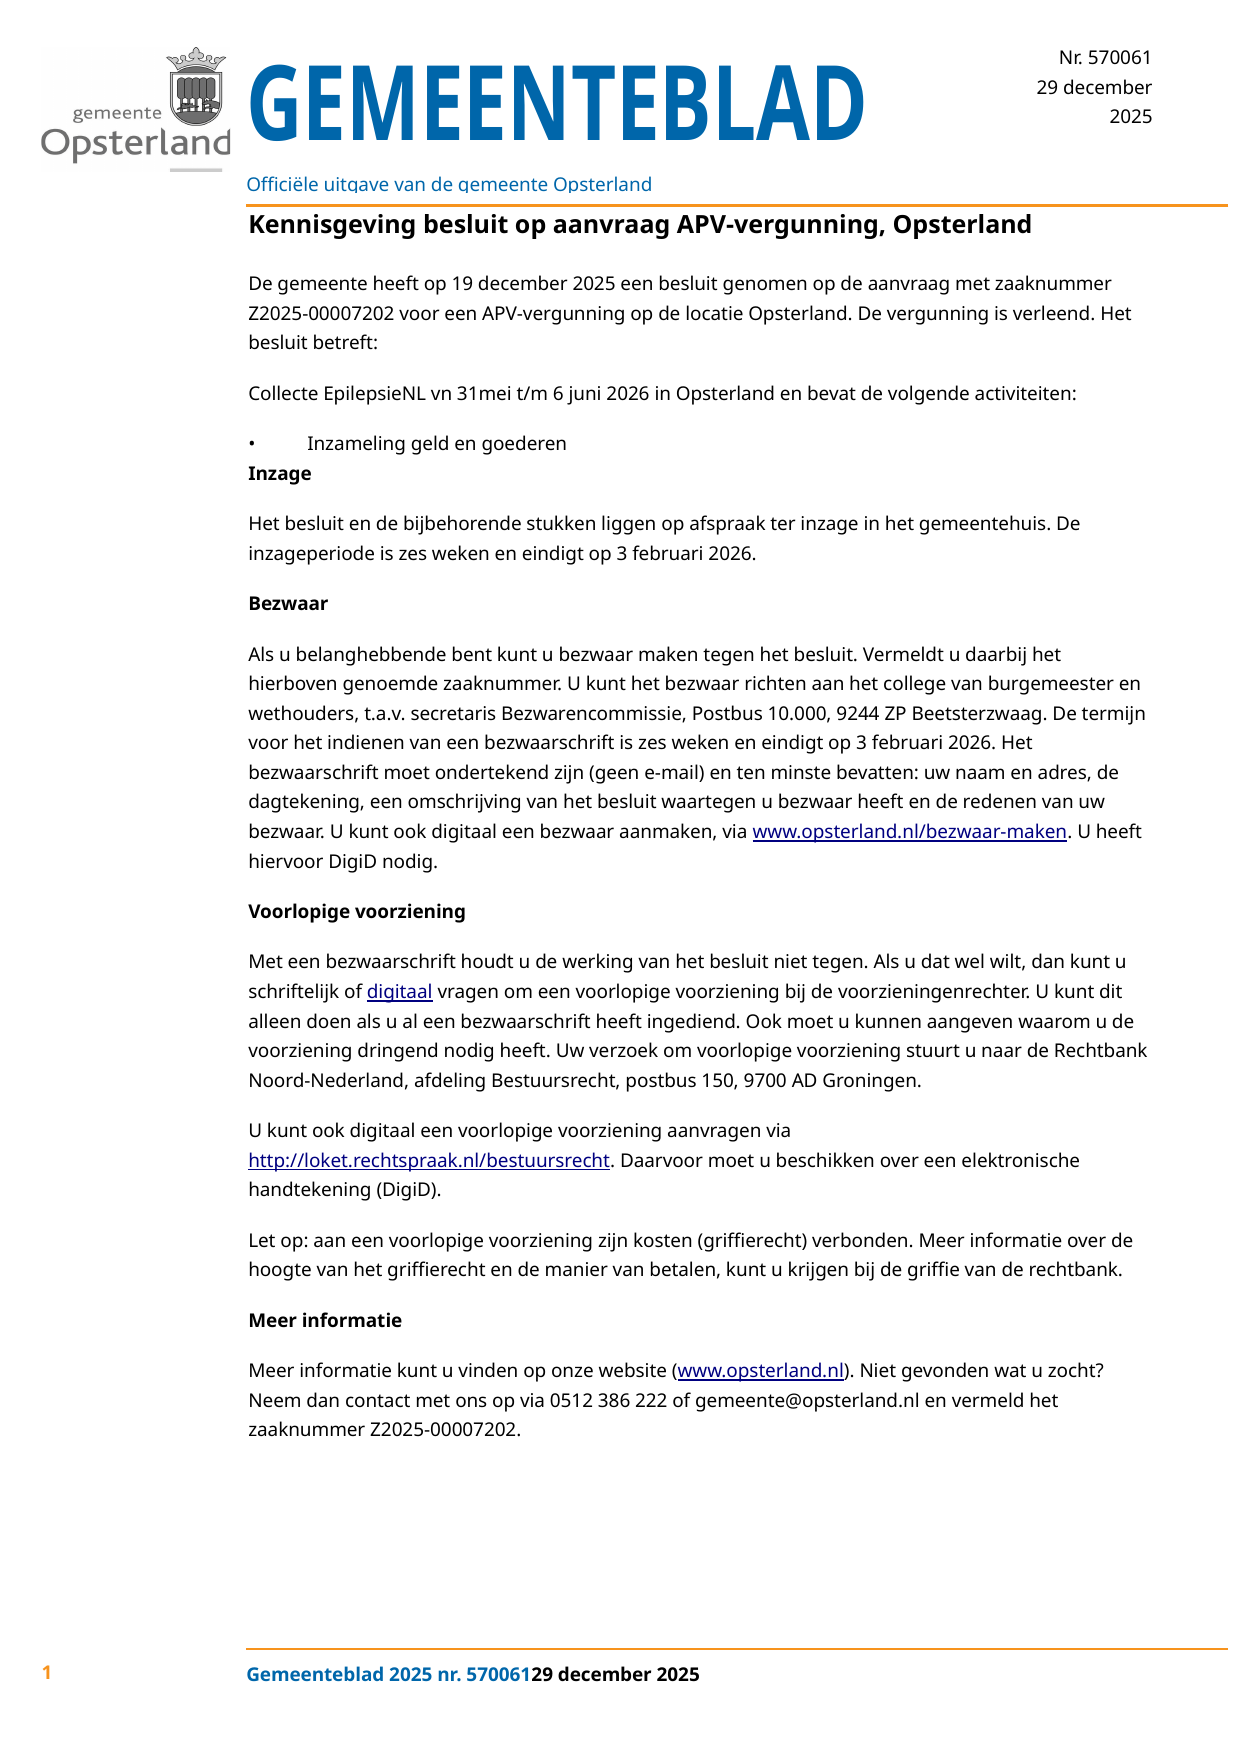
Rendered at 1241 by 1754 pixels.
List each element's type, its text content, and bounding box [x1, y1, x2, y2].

text Bezwaar [248, 590, 1152, 616]
text Let op: aan een voorlopige voorziening zijn kosten (griffierecht) verbonden. Meer informatie over de hoogte van het griffierecht en de manier van betalen, kunt u krijgen bij de griffie van de rechtbank. [248, 1227, 1152, 1282]
text Meer informatie kunt u vinden op onze website (www.opsterland.nl). Niet gevonden wat u zocht? Neem dan contact met ons op via 0512 386 222 of gemeente@opsterland.nl en vermeld het zaaknummer Z2025-00007202. [248, 1357, 1152, 1442]
text Kennisgeving besluit op aanvraag APV-vergunning, Opsterland [248, 207, 1152, 241]
picture [41, 47, 231, 172]
text Als u belanghebbende bent kunt u bezwaar maken tegen het besluit. Vermeldt u daarbij het hierboven genoemde zaaknummer. U kunt het bezwaar richten aan het college van burgemeester en wethouders, t.a.v. secretaris Bezwarencommissie, Postbus 10.000, 9244 ZP Beetsterzwaag. De termijn voor het indienen van een bezwaarschrift is zes weken en eindigt op 3 februari 2026. Het bezwaarschrift moet ondertekend zijn (geen e-mail) en ten minste bevatten: uw naam en adres, de dagtekening, een omschrijving van het besluit waartegen u bezwaar heeft en de redenen van uw bezwaar. U kunt ook digitaal een bezwaar aanmaken, via www.opsterland.nl/bezwaar-maken. U heeft hiervoor DigiD nodig. [248, 641, 1152, 873]
text U kunt ook digitaal een voorlopige voorziening aanvragen via http://loket.rechtspraak.nl/bestuursrecht. Daarvoor moet u beschikken over een elektronische handtekening (DigiD). [248, 1117, 1152, 1202]
text De gemeente heeft op 19 december 2025 een besluit genomen op de aanvraag met zaaknummer Z2025-00007202 voor een APV-vergunning op de locatie Opsterland. De vergunning is verleend. Het besluit betreft: [248, 270, 1152, 355]
text Collecte EpilepsieNL vn 31mei t/m 6 juni 2026 in Opsterland en bevat de volgende activiteiten: [248, 380, 1152, 406]
text Meer informatie [248, 1307, 1152, 1333]
text Met een bezwaarschrift houdt u de werking van het besluit niet tegen. Als u dat wel wilt, dan kunt u schriftelijk of digitaal vragen om een voorlopige voorziening bij de voorzieningenrechter. U kunt dit alleen doen als u al een bezwaarschrift heeft ingediend. Ook moet u kunnen aangeven waarom u de voorziening dringend nodig heeft. Uw verzoek om voorlopige voorziening stuurt u naar de Rechtbank Noord-Nederland, afdeling Bestuursrecht, postbus 150, 9700 AD Groningen. [248, 949, 1152, 1093]
text Inzage [248, 460, 1152, 486]
text Het besluit en de bijbehorende stukken liggen op afspraak ter inzage in het gemeentehuis. De inzageperiode is zes weken en eindigt op 3 februari 2026. [248, 510, 1152, 566]
list Inzameling geld en goederen [248, 430, 1152, 456]
text Voorlopige voorziening [248, 898, 1152, 924]
